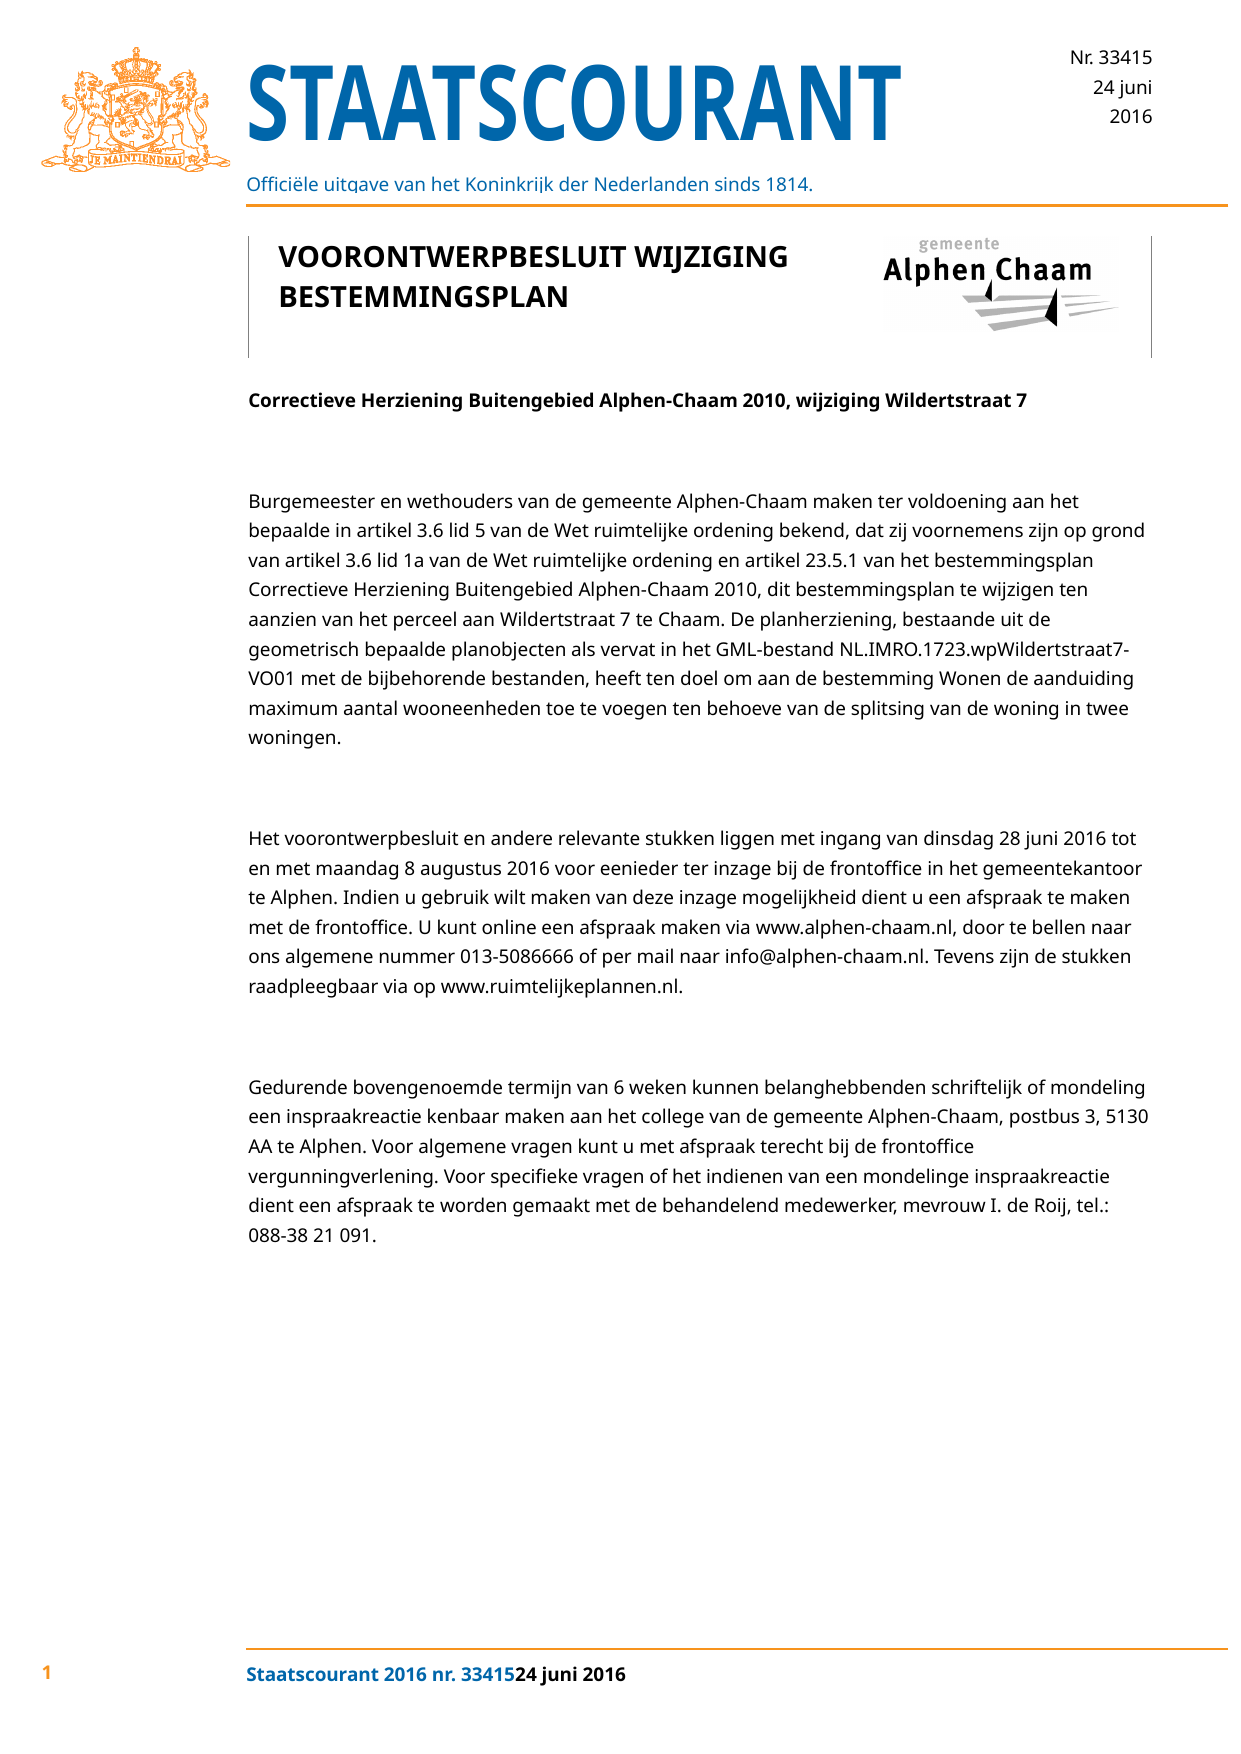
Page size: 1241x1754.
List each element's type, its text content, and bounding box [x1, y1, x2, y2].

table_header VOORONTWERPBESLUIT WIJZIGING BESTEMMINGSPLAN [249, 236, 850, 358]
picture [882, 236, 1119, 332]
text Burgemeester en wethouders van de gemeente Alphen-Chaam maken ter voldoening aan het bepaalde in artikel 3.6 lid 5 van de Wet ruimtelijke ordening bekend, dat zij voornemens zijn op grond van artikel 3.6 lid 1a van de Wet ruimtelijke ordening en artikel 23.5.1 van het bestemmingsplan Correctieve Herziening Buitengebied Alphen-Chaam 2010, dit bestemmingsplan te wijzigen ten aanzien van het perceel aan Wildertstraat 7 te Chaam. De planherziening, bestaande uit de geometrisch bepaalde planobjecten als vervat in het GML-bestand NL.IMRO.1723.wpWildertstraat7-VO01 met de bijbehorende bestanden, heeft ten doel om aan de bestemming Wonen de aanduiding maximum aantal wooneenheden toe te voegen ten behoeve van de splitsing van de woning in twee woningen. [248, 488, 1152, 750]
table_header [850, 236, 1151, 358]
text Gedurende bovengenoemde termijn van 6 weken kunnen belanghebbenden schriftelijk of mondeling een inspraakreactie kenbaar maken aan het college van de gemeente Alphen-Chaam, postbus 3, 5130 AA te Alphen. Voor algemene vragen kunt u met afspraak terecht bij de frontoffice vergunningverlening. Voor specifieke vragen of het indienen van een mondelinge inspraakreactie dient een afspraak te worden gemaakt met de behandelend medewerker, mevrouw I. de Roij, tel.: 088-38 21 091. [248, 1074, 1152, 1248]
text Het voorontwerpbesluit en andere relevante stukken liggen met ingang van dinsdag 28 juni 2016 tot en met maandag 8 augustus 2016 voor eenieder ter inzage bij de frontoffice in het gemeentekantoor te Alphen. Indien u gebruik wilt maken van deze inzage mogelijkheid dient u een afspraak te maken met de frontoffice. U kunt online een afspraak maken via www.alphen-chaam.nl, door te bellen naar ons algemene nummer 013-5086666 of per mail naar info@alphen-chaam.nl. Tevens zijn de stukken raadpleegbaar via op www.ruimtelijkeplannen.nl. [248, 825, 1152, 999]
text Correctieve Herziening Buitengebied Alphen-Chaam 2010, wijziging Wildertstraat 7 [248, 387, 1152, 413]
picture [41, 47, 231, 172]
